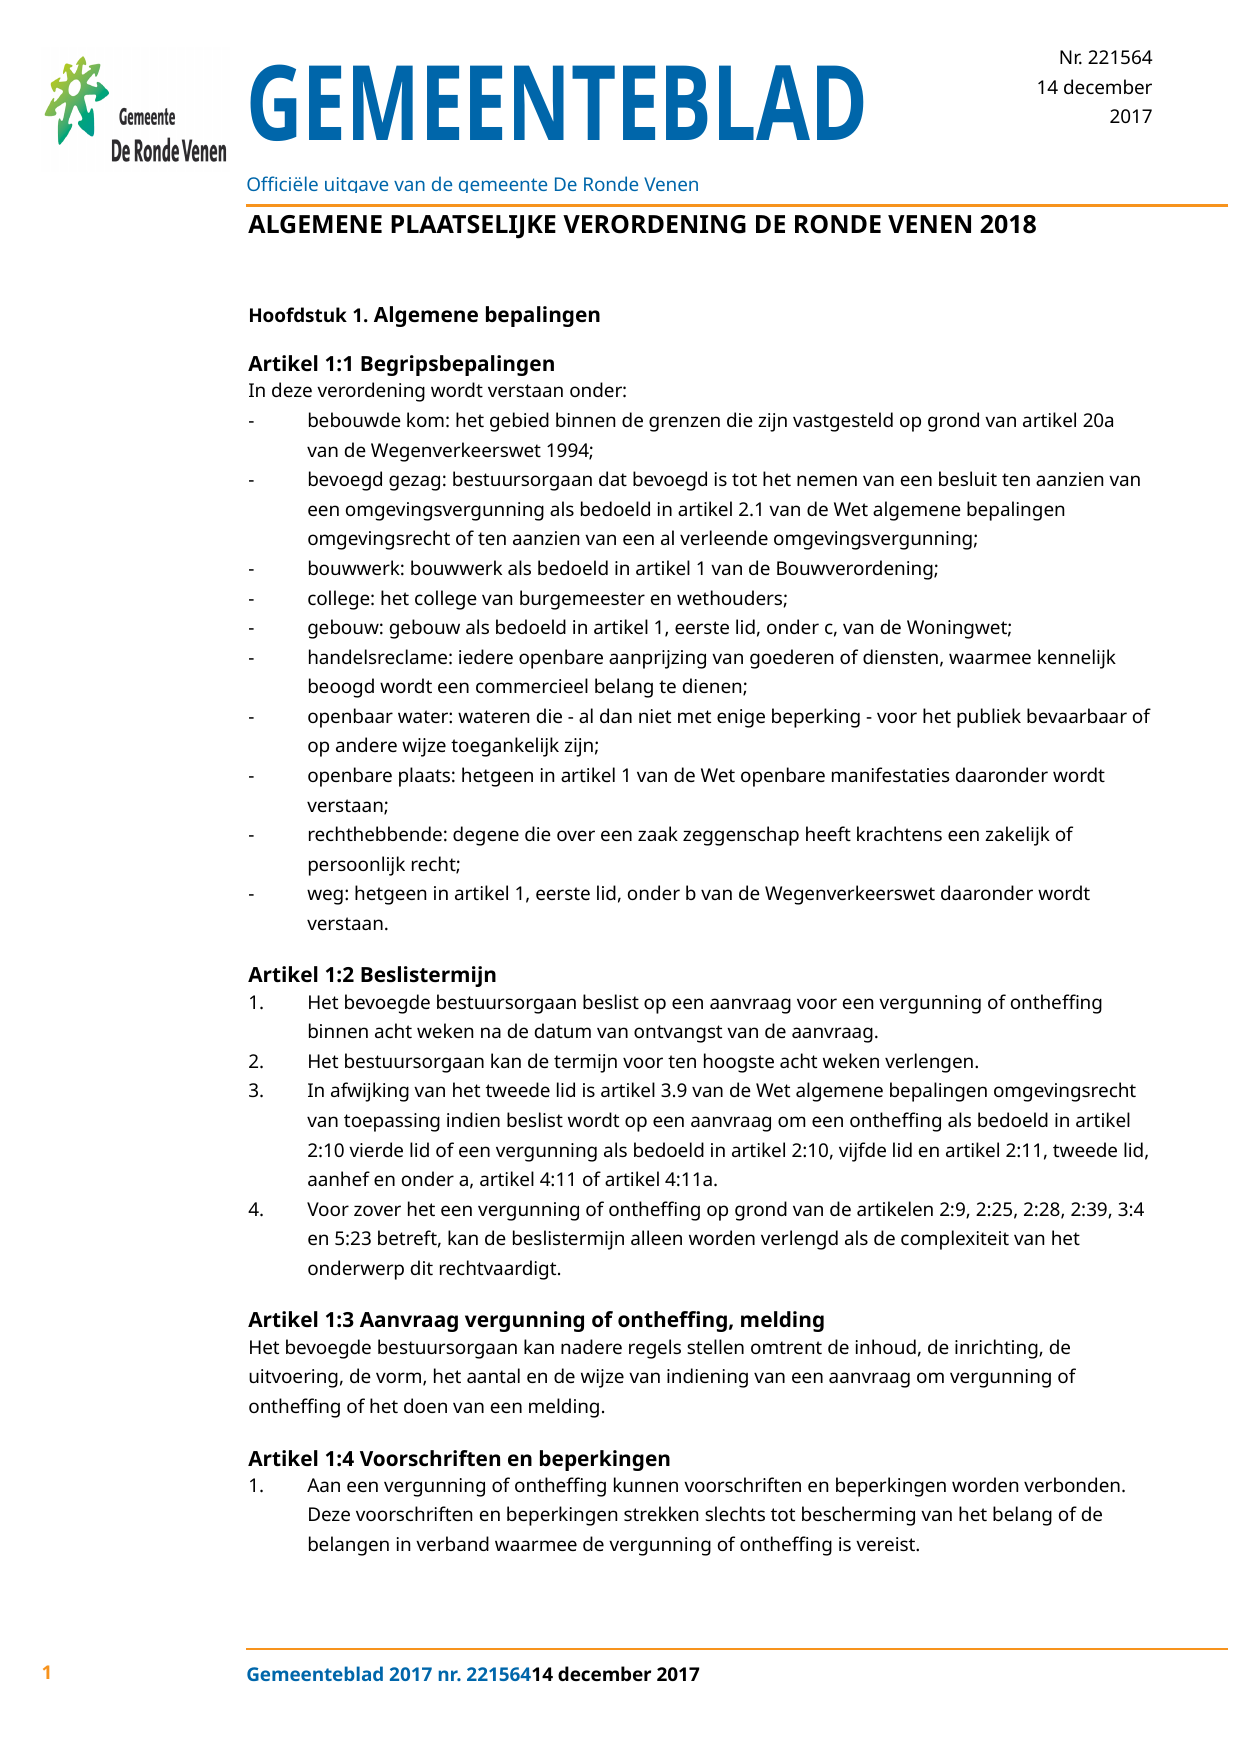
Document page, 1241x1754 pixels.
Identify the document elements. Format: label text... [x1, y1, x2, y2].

list Het bevoegde bestuursorgaan beslist op een aanvraag voor een vergunning of ontheffing binnen acht weken na de datum van ontvangst van de aanvraag. [248, 989, 1152, 1044]
list handelsreclame: iedere openbare aanprijzing van goederen of diensten, waarmee kennelijk beoogd wordt een commercieel belang te dienen; [248, 644, 1152, 699]
text ALGEMENE PLAATSELIJKE VERORDENING DE RONDE VENEN 2018 [248, 207, 1152, 241]
text Het bevoegde bestuursorgaan kan nadere regels stellen omtrent de inhoud, de inrichting, de uitvoering, de vorm, het aantal en de wijze van indiening van een aanvraag om vergunning of ontheffing of het doen van een melding. [248, 1334, 1152, 1419]
text In deze verordening wordt verstaan onder: [248, 378, 1152, 403]
picture [41, 47, 231, 172]
list Aan een vergunning of ontheffing kunnen voorschriften en beperkingen worden verbonden. Deze voorschriften en beperkingen strekken slechts tot bescherming van het belang of de belangen in verband waarmee de vergunning of ontheffing is vereist. [248, 1472, 1152, 1557]
text Artikel 1:4 Voorschriften en beperkingen [248, 1444, 1152, 1472]
list bebouwde kom: het gebied binnen de grenzen die zijn vastgesteld op grond van artikel 20a van de Wegenverkeerswet 1994; [248, 407, 1152, 462]
list college: het college van burgemeester en wethouders; [248, 585, 1152, 610]
list Voor zover het een vergunning of ontheffing op grond van de artikelen 2:9, 2:25, 2:28, 2:39, 3:4 en 5:23 betreft, kan de beslistermijn alleen worden verlengd als de complexiteit van het onderwerp dit rechtvaardigt. [248, 1196, 1152, 1281]
list In afwijking van het tweede lid is artikel 3.9 van de Wet algemene bepalingen omgevingsrecht van toepassing indien beslist wordt op een aanvraag om een ontheffing als bedoeld in artikel 2:10 vierde lid of een vergunning als bedoeld in artikel 2:10, vijfde lid en artikel 2:11, tweede lid, aanhef en onder a, artikel 4:11 of artikel 4:11a. [248, 1078, 1152, 1192]
list Het bestuursorgaan kan de termijn voor ten hoogste acht weken verlengen. [248, 1048, 1152, 1074]
text Artikel 1:2 Beslistermijn [248, 961, 1152, 989]
text Hoofdstuk 1. Algemene bepalingen [248, 300, 1152, 328]
list openbare plaats: hetgeen in artikel 1 van de Wet openbare manifestaties daaronder wordt verstaan; [248, 762, 1152, 817]
text Artikel 1:1 Begripsbepalingen [248, 349, 1152, 378]
list openbaar water: wateren die - al dan niet met enige beperking - voor het publiek bevaarbaar of op andere wijze toegankelijk zijn; [248, 703, 1152, 758]
list bouwwerk: bouwwerk als bedoeld in artikel 1 van de Bouwverordening; [248, 555, 1152, 581]
list gebouw: gebouw als bedoeld in artikel 1, eerste lid, onder c, van de Woningwet; [248, 614, 1152, 640]
list weg: hetgeen in artikel 1, eerste lid, onder b van de Wegenverkeerswet daaronder wordt verstaan. [248, 881, 1152, 936]
text Artikel 1:3 Aanvraag vergunning of ontheffing, melding [248, 1306, 1152, 1334]
list rechthebbende: degene die over een zaak zeggenschap heeft krachtens een zakelijk of persoonlijk recht; [248, 821, 1152, 877]
list bevoegd gezag: bestuursorgaan dat bevoegd is tot het nemen van een besluit ten aanzien van een omgevingsvergunning als bedoeld in artikel 2.1 van de Wet algemene bepalingen omgevingsrecht of ten aanzien van een al verleende omgevingsvergunning; [248, 466, 1152, 551]
